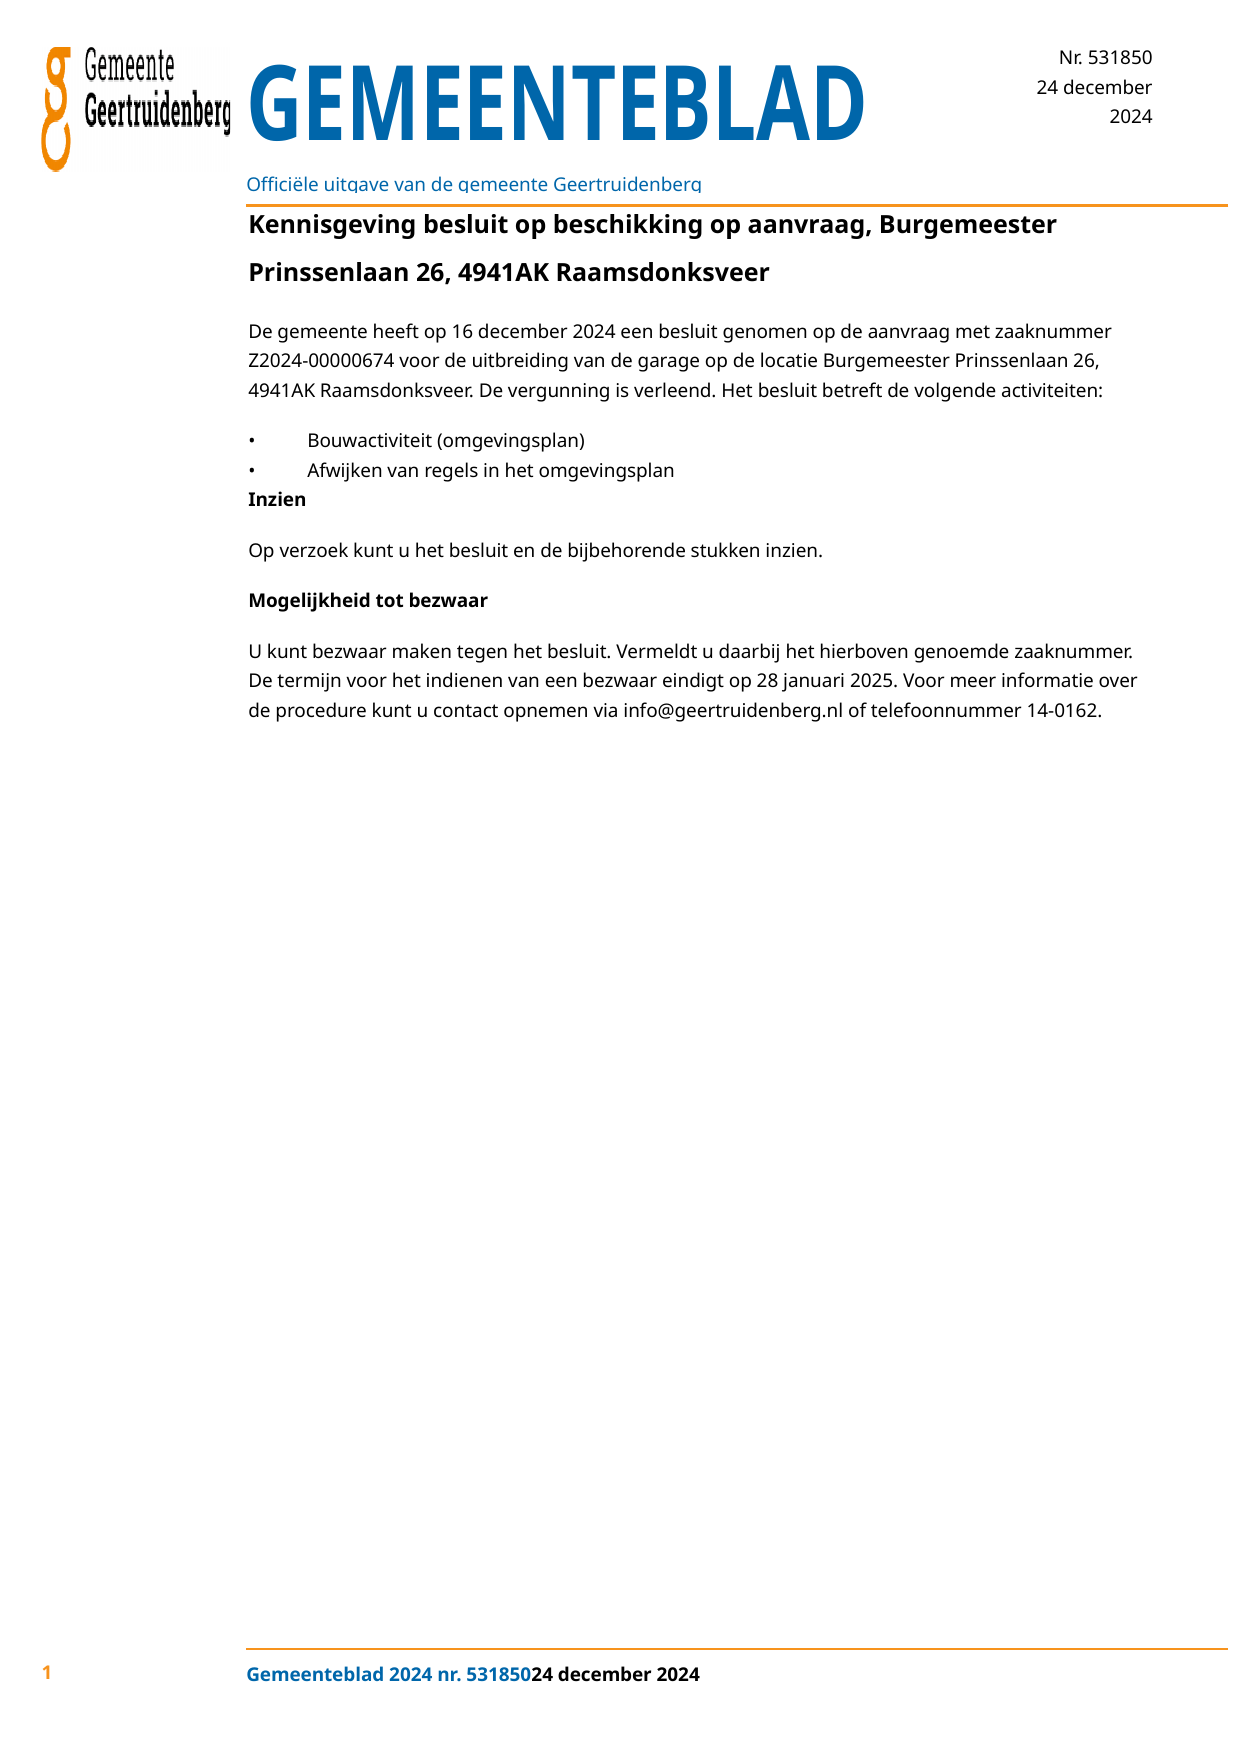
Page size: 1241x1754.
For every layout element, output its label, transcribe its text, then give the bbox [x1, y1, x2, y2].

text Inzien [248, 487, 1152, 512]
list Afwijken van regels in het omgevingsplan [248, 457, 1152, 483]
picture [41, 47, 231, 172]
text Mogelijkheid tot bezwaar [248, 587, 1152, 613]
text Op verzoek kunt u het besluit en de bijbehorende stukken inzien. [248, 537, 1152, 563]
text U kunt bezwaar maken tegen het besluit. Vermeldt u daarbij het hierboven genoemde zaaknummer. De termijn voor het indienen van een bezwaar eindigt op 28 januari 2025. Voor meer informatie over de procedure kunt u contact opnemen via info@geertruidenberg.nl of telefoonnummer 14-0162. [248, 638, 1152, 723]
text De gemeente heeft op 16 december 2024 een besluit genomen op de aanvraag met zaaknummer Z2024-00000674 voor de uitbreiding van de garage op de locatie Burgemeester Prinssenlaan 26, 4941AK Raamsdonksveer. De vergunning is verleend. Het besluit betreft de volgende activiteiten: [248, 318, 1152, 403]
list Bouwactiviteit (omgevingsplan) [248, 427, 1152, 453]
text Kennisgeving besluit op beschikking op aanvraag, Burgemeester Prinssenlaan 26, 4941AK Raamsdonksveer [248, 207, 1152, 288]
